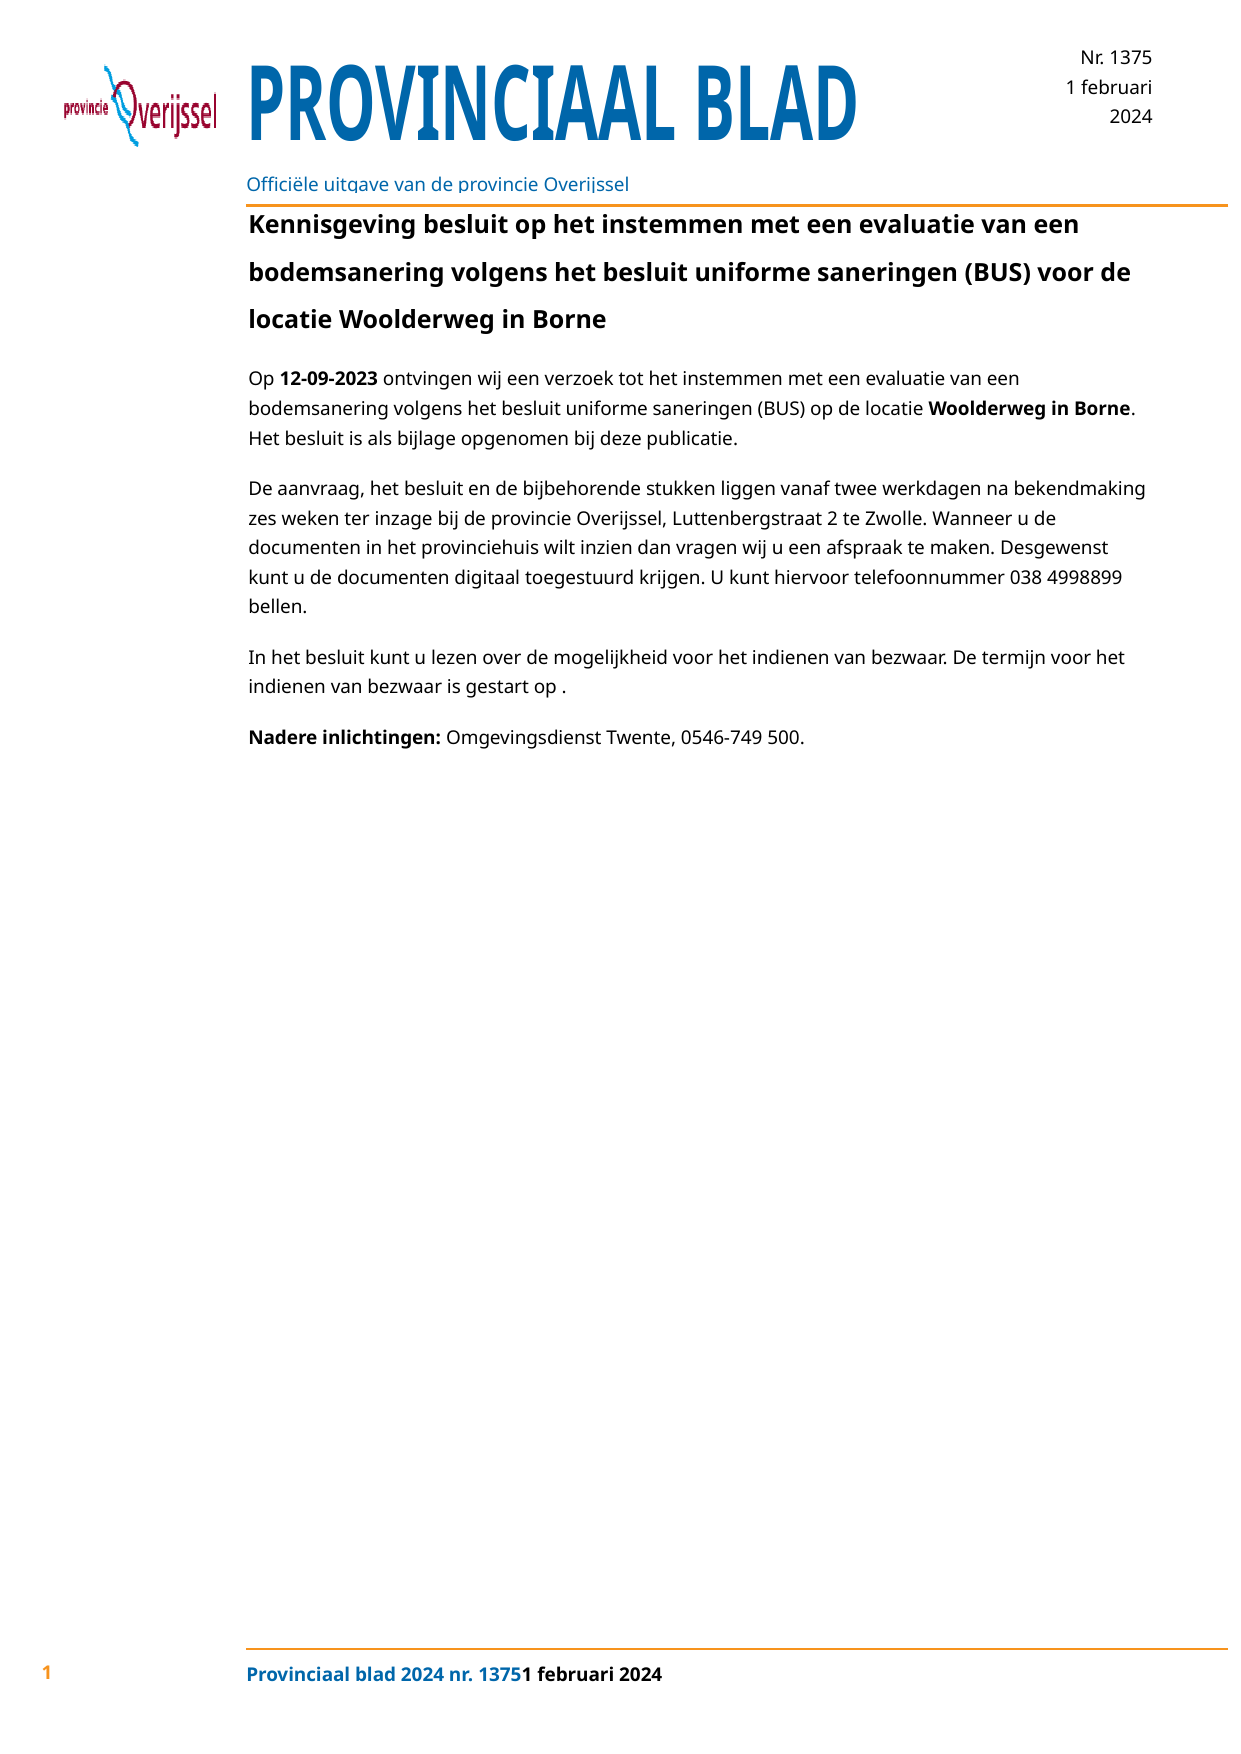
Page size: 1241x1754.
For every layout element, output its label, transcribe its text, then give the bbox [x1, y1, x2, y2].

text Op 12-09-2023 ontvingen wij een verzoek tot het instemmen met een evaluatie van een bodemsanering volgens het besluit uniforme saneringen (BUS) op de locatie Woolderweg in Borne. Het besluit is als bijlage opgenomen bij deze publicatie. [248, 366, 1152, 450]
picture [41, 47, 231, 172]
text De aanvraag, het besluit en de bijbehorende stukken liggen vanaf twee werkdagen na bekendmaking zes weken ter inzage bij de provincie Overijssel, Luttenbergstraat 2 te Zwolle. Wanneer u de documenten in het provinciehuis wilt inzien dan vragen wij u een afspraak te maken. Desgewenst kunt u de documenten digitaal toegestuurd krijgen. U kunt hiervoor telefoonnummer 038 4998899 bellen. [248, 475, 1152, 619]
text In het besluit kunt u lezen over de mogelijkheid voor het indienen van bezwaar. De termijn voor het indienen van bezwaar is gestart op . [248, 644, 1152, 699]
text Kennisgeving besluit op het instemmen met een evaluatie van een bodemsanering volgens het besluit uniforme saneringen (BUS) voor de locatie Woolderweg in Borne [248, 207, 1152, 336]
text Nadere inlichtingen: Omgevingsdienst Twente, 0546-749 500. [248, 724, 1152, 749]
